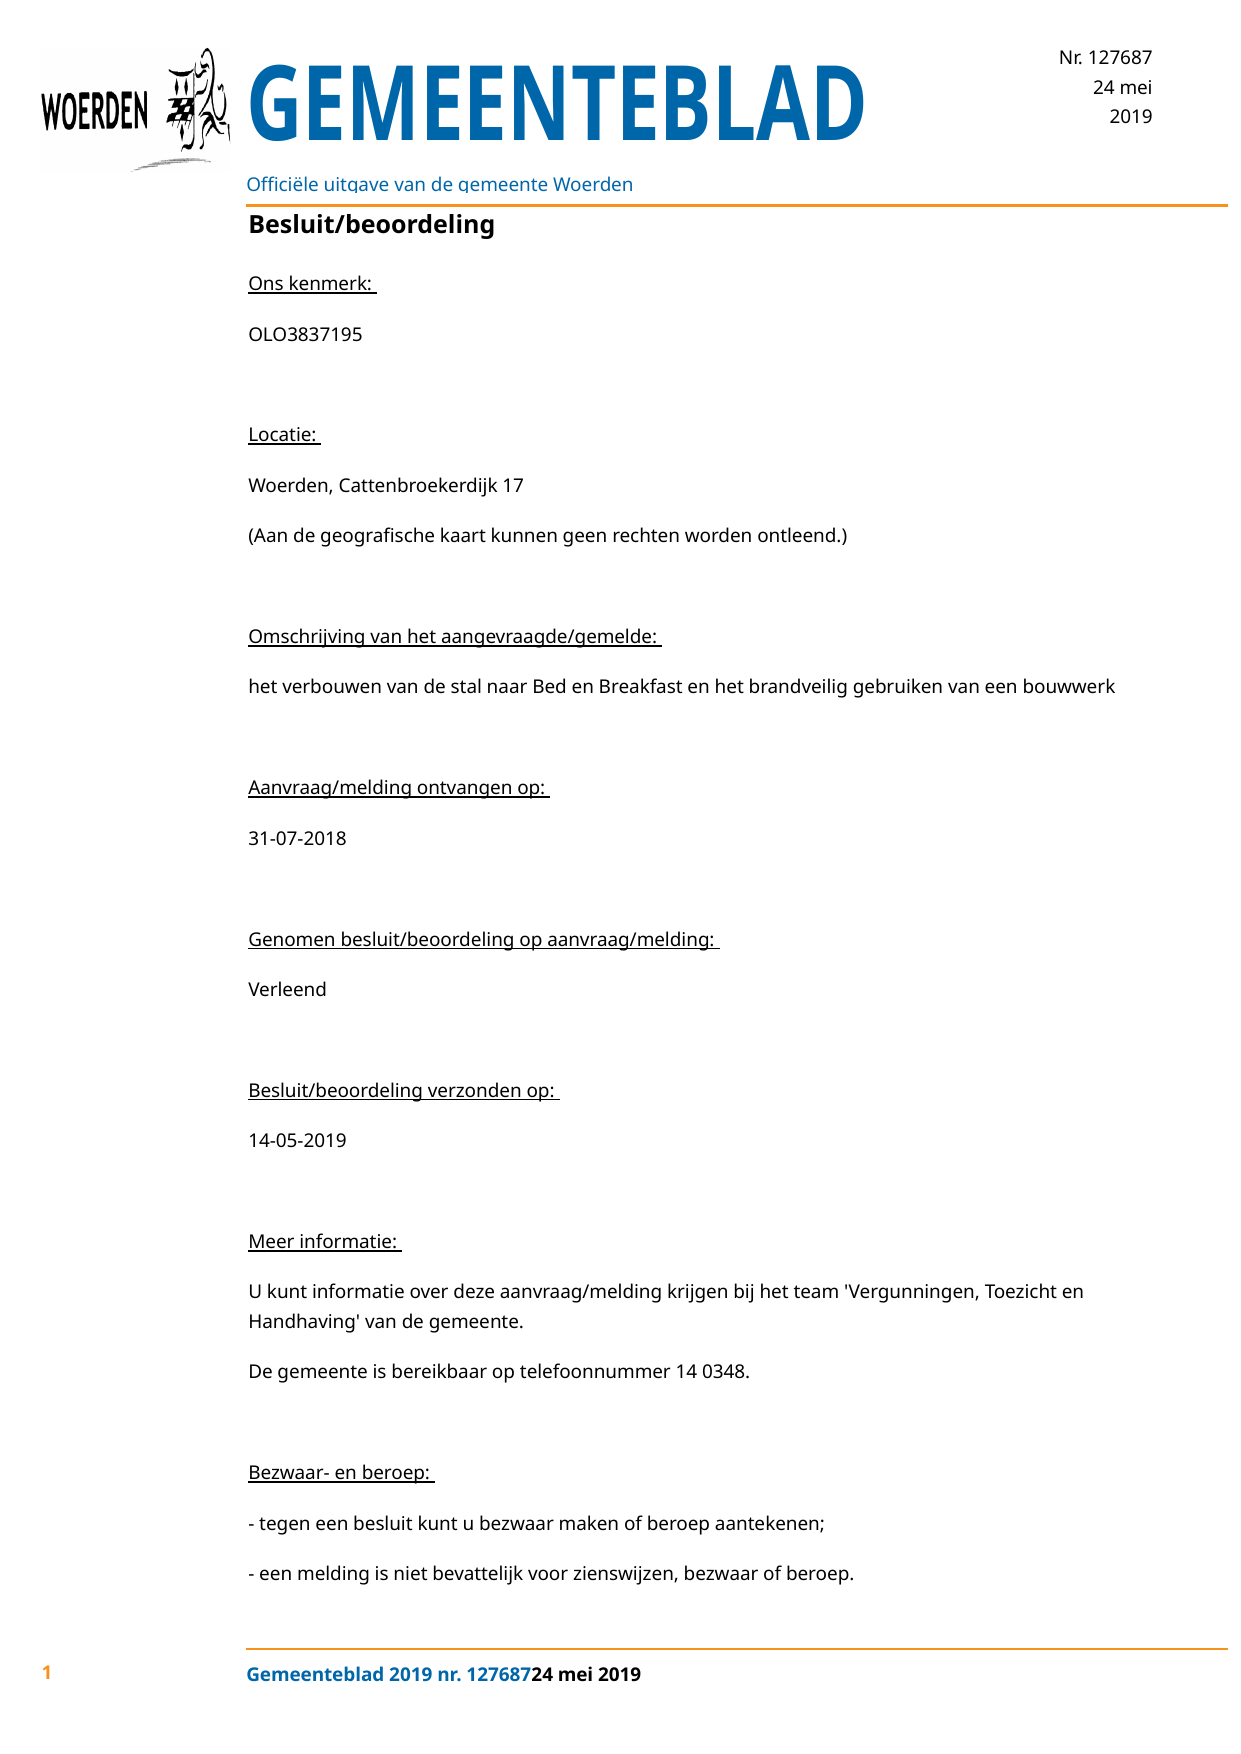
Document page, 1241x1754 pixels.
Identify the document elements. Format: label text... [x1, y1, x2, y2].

text Omschrijving van het aangevraagde/gemelde: [248, 623, 1152, 649]
text - tegen een besluit kunt u bezwaar maken of beroep aantekenen; [248, 1510, 1152, 1536]
text Genomen besluit/beoordeling op aanvraag/melding: [248, 926, 1152, 951]
text - een melding is niet bevattelijk voor zienswijzen, bezwaar of beroep. [248, 1560, 1152, 1586]
text De gemeente is bereikbaar op telefoonnummer 14 0348. [248, 1359, 1152, 1384]
text Besluit/beoordeling verzonden op: [248, 1077, 1152, 1103]
text het verbouwen van de stal naar Bed en Breakfast en het brandveilig gebruiken van een bouwwerk [248, 674, 1152, 699]
picture [41, 47, 231, 172]
text Aanvraag/melding ontvangen op: [248, 774, 1152, 800]
text Bezwaar- en beroep: [248, 1459, 1152, 1485]
text Verleend [248, 976, 1152, 1002]
text Besluit/beoordeling [248, 207, 1152, 241]
text OLO3837195 [248, 321, 1152, 346]
text Locatie: [248, 422, 1152, 447]
text U kunt informatie over deze aanvraag/melding krijgen bij het team 'Vergunningen, Toezicht en Handhaving' van de gemeente. [248, 1279, 1152, 1334]
text Ons kenmerk: [248, 270, 1152, 296]
text 31-07-2018 [248, 825, 1152, 851]
text Woerden, Cattenbroekerdijk 17 [248, 472, 1152, 498]
text (Aan de geografische kaart kunnen geen rechten worden ontleend.) [248, 522, 1152, 548]
text 14-05-2019 [248, 1127, 1152, 1153]
text Meer informatie: [248, 1228, 1152, 1254]
